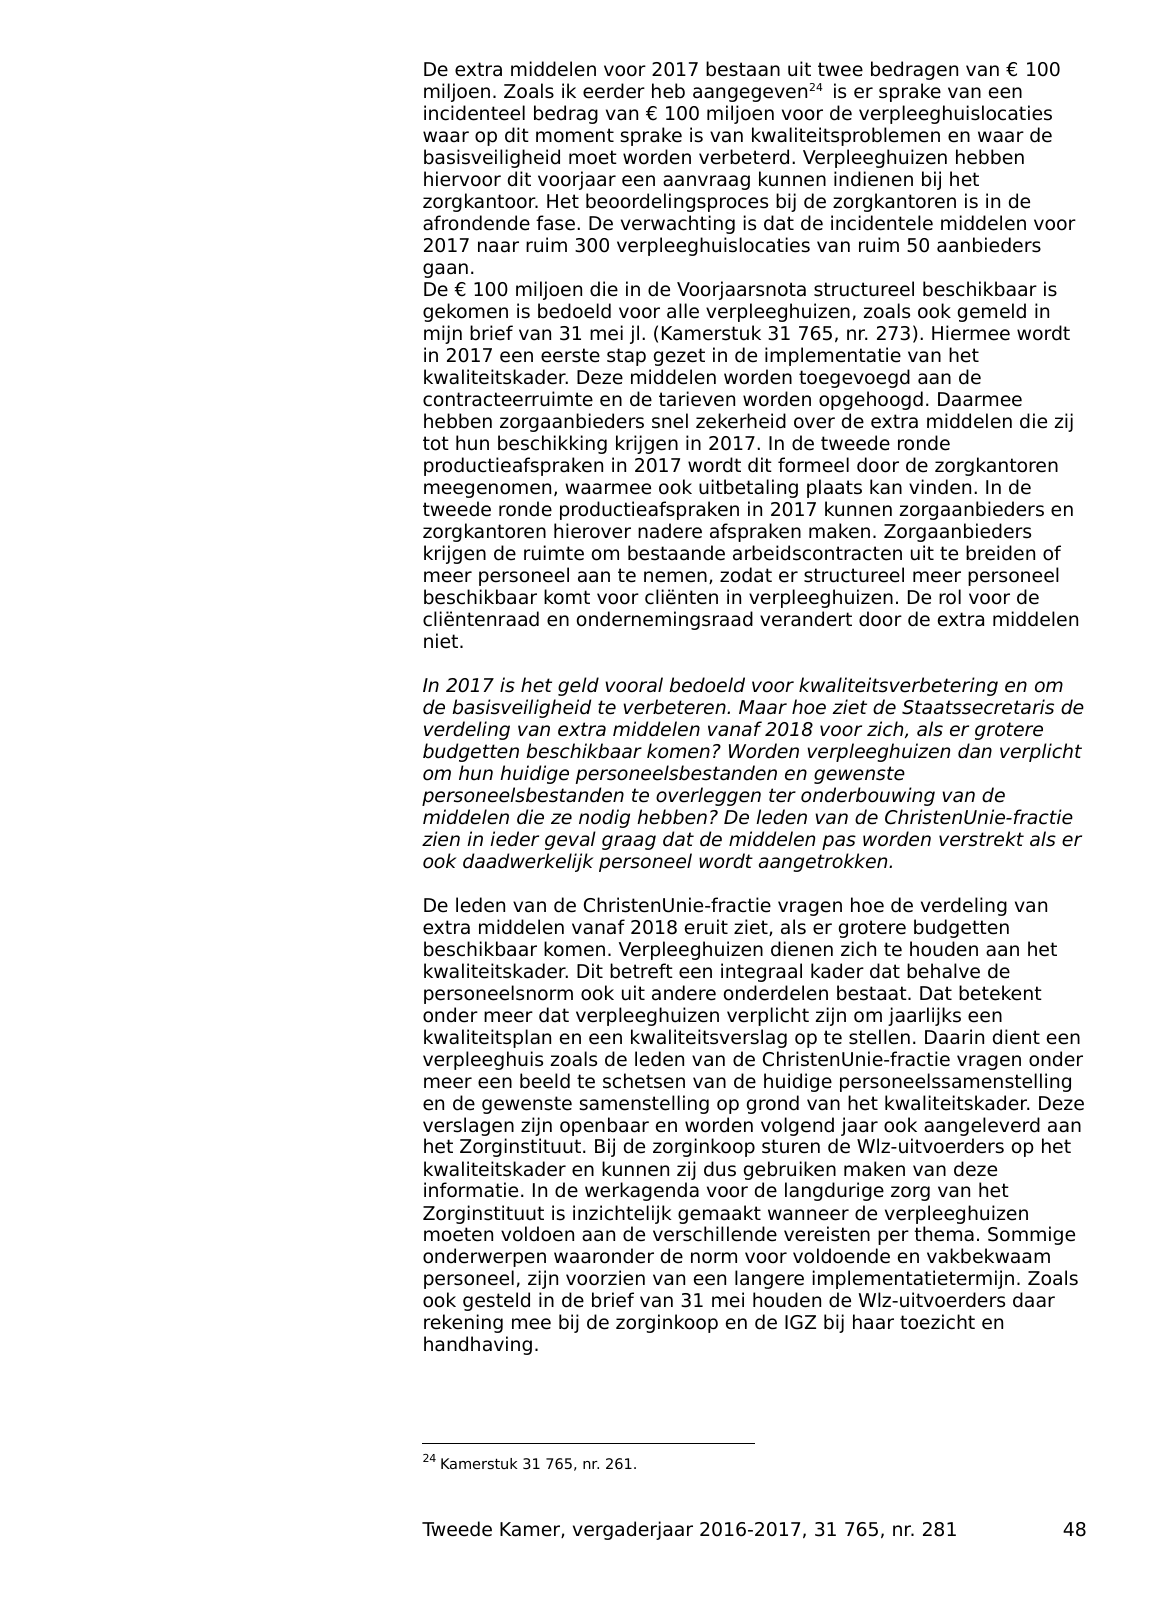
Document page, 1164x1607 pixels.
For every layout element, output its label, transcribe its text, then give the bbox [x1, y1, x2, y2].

text In 2017 is het geld vooral bedoeld voor kwaliteitsverbetering en om de basisveiligheid te verbeteren. Maar hoe ziet de Staatssecretaris de verdeling van extra middelen vanaf 2018 voor zich, als er grotere budgetten beschikbaar komen? Worden verpleeghuizen dan verplicht om hun huidige personeelsbestanden en gewenste personeelsbestanden te overleggen ter onderbouwing van de middelen die ze nodig hebben? De leden van de ChristenUnie-fractie zien in ieder geval graag dat de middelen pas worden verstrekt als er ook daadwerkelijk personeel wordt aangetrokken. [422, 675, 1087, 872]
text De € 100 miljoen die in de Voorjaarsnota structureel beschikbaar is gekomen is bedoeld voor alle verpleeghuizen, zoals ook gemeld in mijn brief van 31 mei jl. (Kamerstuk 31 765, nr. 273). Hiermee wordt in 2017 een eerste stap gezet in de implementatie van het kwaliteitskader. Deze middelen worden toegevoegd aan de contracteerruimte en de tarieven worden opgehoogd. Daarmee hebben zorgaanbieders snel zekerheid over de extra middelen die zij tot hun beschikking krijgen in 2017. In de tweede ronde productieafspraken in 2017 wordt dit formeel door de zorgkantoren meegenomen, waarmee ook uitbetaling plaats kan vinden. In de tweede ronde productieafspraken in 2017 kunnen zorgaanbieders en zorgkantoren hierover nadere afspraken maken. Zorgaanbieders krijgen de ruimte om bestaande arbeidscontracten uit te breiden of meer personeel aan te nemen, zodat er structureel meer personeel beschikbaar komt voor cliënten in verpleeghuizen. De rol voor de cliëntenraad en ondernemingsraad verandert door de extra middelen niet. [422, 279, 1087, 652]
text De extra middelen voor 2017 bestaan uit twee bedragen van € 100 miljoen. Zoals ik eerder heb aangegeven is er sprake van een incidenteel bedrag van € 100 miljoen voor de verpleeghuislocaties waar op dit moment sprake is van kwaliteitsproblemen en waar de basisveiligheid moet worden verbeterd. Verpleeghuizen hebben hiervoor dit voorjaar een aanvraag kunnen indienen bij het zorgkantoor. Het beoordelingsproces bij de zorgkantoren is in de afrondende fase. De verwachting is dat de incidentele middelen voor 2017 naar ruim 300 verpleeghuislocaties van ruim 50 aanbieders gaan. [422, 59, 1087, 279]
text De leden van de ChristenUnie-fractie vragen hoe de verdeling van extra middelen vanaf 2018 eruit ziet, als er grotere budgetten beschikbaar komen. Verpleeghuizen dienen zich te houden aan het kwaliteitskader. Dit betreft een integraal kader dat behalve de personeelsnorm ook uit andere onderdelen bestaat. Dat betekent onder meer dat verpleeghuizen verplicht zijn om jaarlijks een kwaliteitsplan en een kwaliteitsverslag op te stellen. Daarin dient een verpleeghuis zoals de leden van de ChristenUnie-fractie vragen onder meer een beeld te schetsen van de huidige personeelssamenstelling en de gewenste samenstelling op grond van het kwaliteitskader. Deze verslagen zijn openbaar en worden volgend jaar ook aangeleverd aan het Zorginstituut. Bij de zorginkoop sturen de Wlz-uitvoerders op het kwaliteitskader en kunnen zij dus gebruiken maken van deze informatie. In de werkagenda voor de langdurige zorg van het Zorginstituut is inzichtelijk gemaakt wanneer de verpleeghuizen moeten voldoen aan de verschillende vereisten per thema. Sommige onderwerpen waaronder de norm voor voldoende en vakbekwaam personeel, zijn voorzien van een langere implementatietermijn. Zoals ook gesteld in de brief van 31 mei houden de Wlz-uitvoerders daar rekening mee bij de zorginkoop en de IGZ bij haar toezicht en handhaving. [422, 895, 1087, 1356]
text Kamerstuk 31 765, nr. 261. [422, 1452, 1087, 1474]
